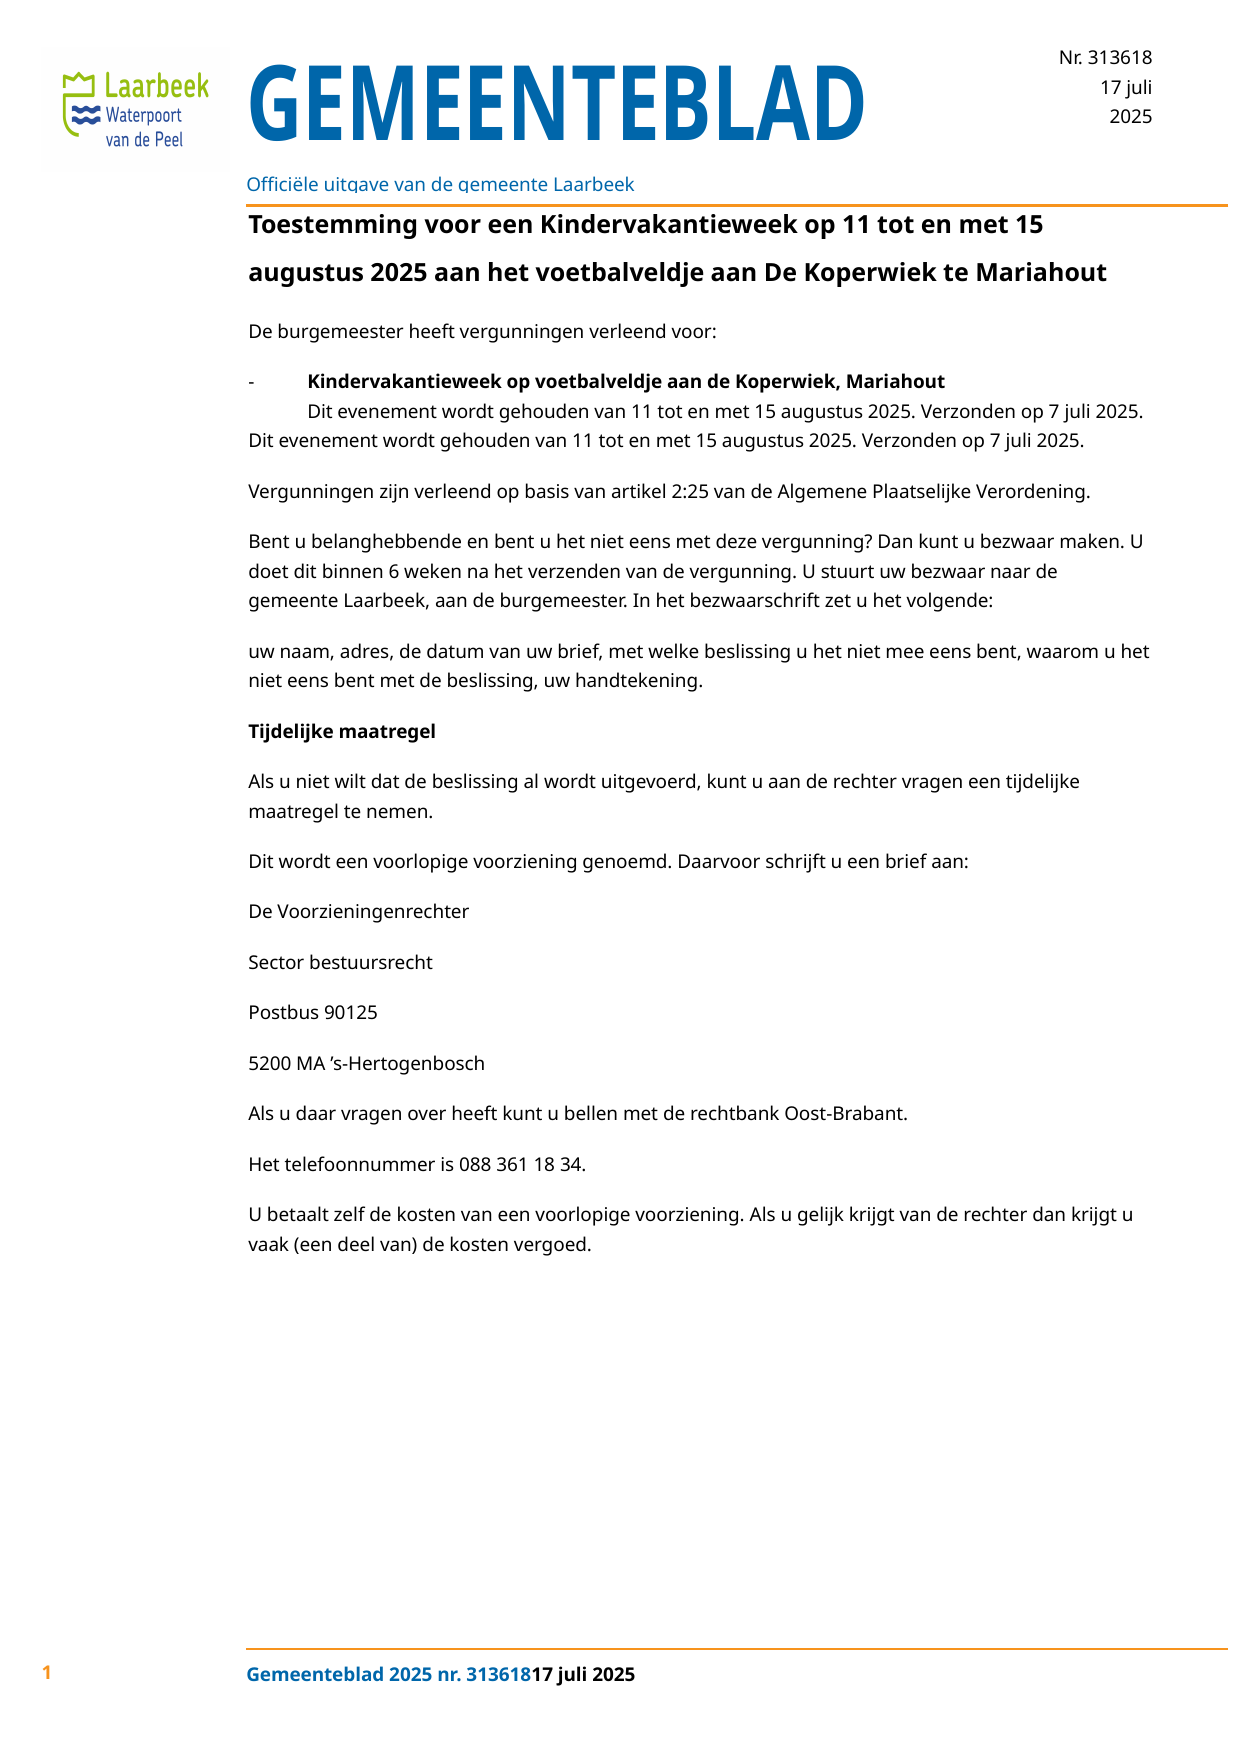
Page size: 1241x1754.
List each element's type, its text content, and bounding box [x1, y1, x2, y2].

list Dit evenement wordt gehouden van 11 tot en met 15 augustus 2025. Verzonden op 7 juli 2025. [248, 398, 1152, 424]
text Als u niet wilt dat de beslissing al wordt uitgevoerd, kunt u aan de rechter vragen een tijdelijke maatregel te nemen. [248, 768, 1152, 824]
text Het telefoonnummer is 088 361 18 34. [248, 1151, 1152, 1177]
text Bent u belanghebbende en bent u het niet eens met deze vergunning? Dan kunt u bezwaar maken. U doet dit binnen 6 weken na het verzenden van de vergunning. U stuurt uw bezwaar naar de gemeente Laarbeek, aan de burgemeester. In het bezwaarschrift zet u het volgende: [248, 528, 1152, 613]
text Toestemming voor een Kindervakantieweek op 11 tot en met 15 augustus 2025 aan het voetbalveldje aan De Koperwiek te Mariahout [248, 207, 1152, 288]
text De burgemeester heeft vergunningen verleend voor: [248, 318, 1152, 344]
list Kindervakantieweek op voetbalveldje aan de Koperwiek, Mariahout [248, 368, 1152, 394]
text Dit evenement wordt gehouden van 11 tot en met 15 augustus 2025. Verzonden op 7 juli 2025. [248, 427, 1152, 453]
text uw naam, adres, de datum van uw brief, met welke beslissing u het niet mee eens bent, waarom u het niet eens bent met de beslissing, uw handtekening. [248, 638, 1152, 693]
text Dit wordt een voorlopige voorziening genoemd. Daarvoor schrijft u een brief aan: [248, 848, 1152, 874]
text Tijdelijke maatregel [248, 718, 1152, 744]
text Vergunningen zijn verleend op basis van artikel 2:25 van de Algemene Plaatselijke Verordening. [248, 478, 1152, 504]
picture [41, 47, 231, 172]
text U betaalt zelf de kosten van een voorlopige voorziening. Als u gelijk krijgt van de rechter dan krijgt u vaak (een deel van) de kosten vergoed. [248, 1201, 1152, 1257]
text 5200 MA ’s-Hertogenbosch [248, 1050, 1152, 1076]
text Als u daar vragen over heeft kunt u bellen met de rechtbank Oost-Brabant. [248, 1100, 1152, 1126]
text Sector bestuursrecht [248, 949, 1152, 975]
text De Voorzieningenrechter [248, 899, 1152, 924]
text Postbus 90125 [248, 999, 1152, 1025]
